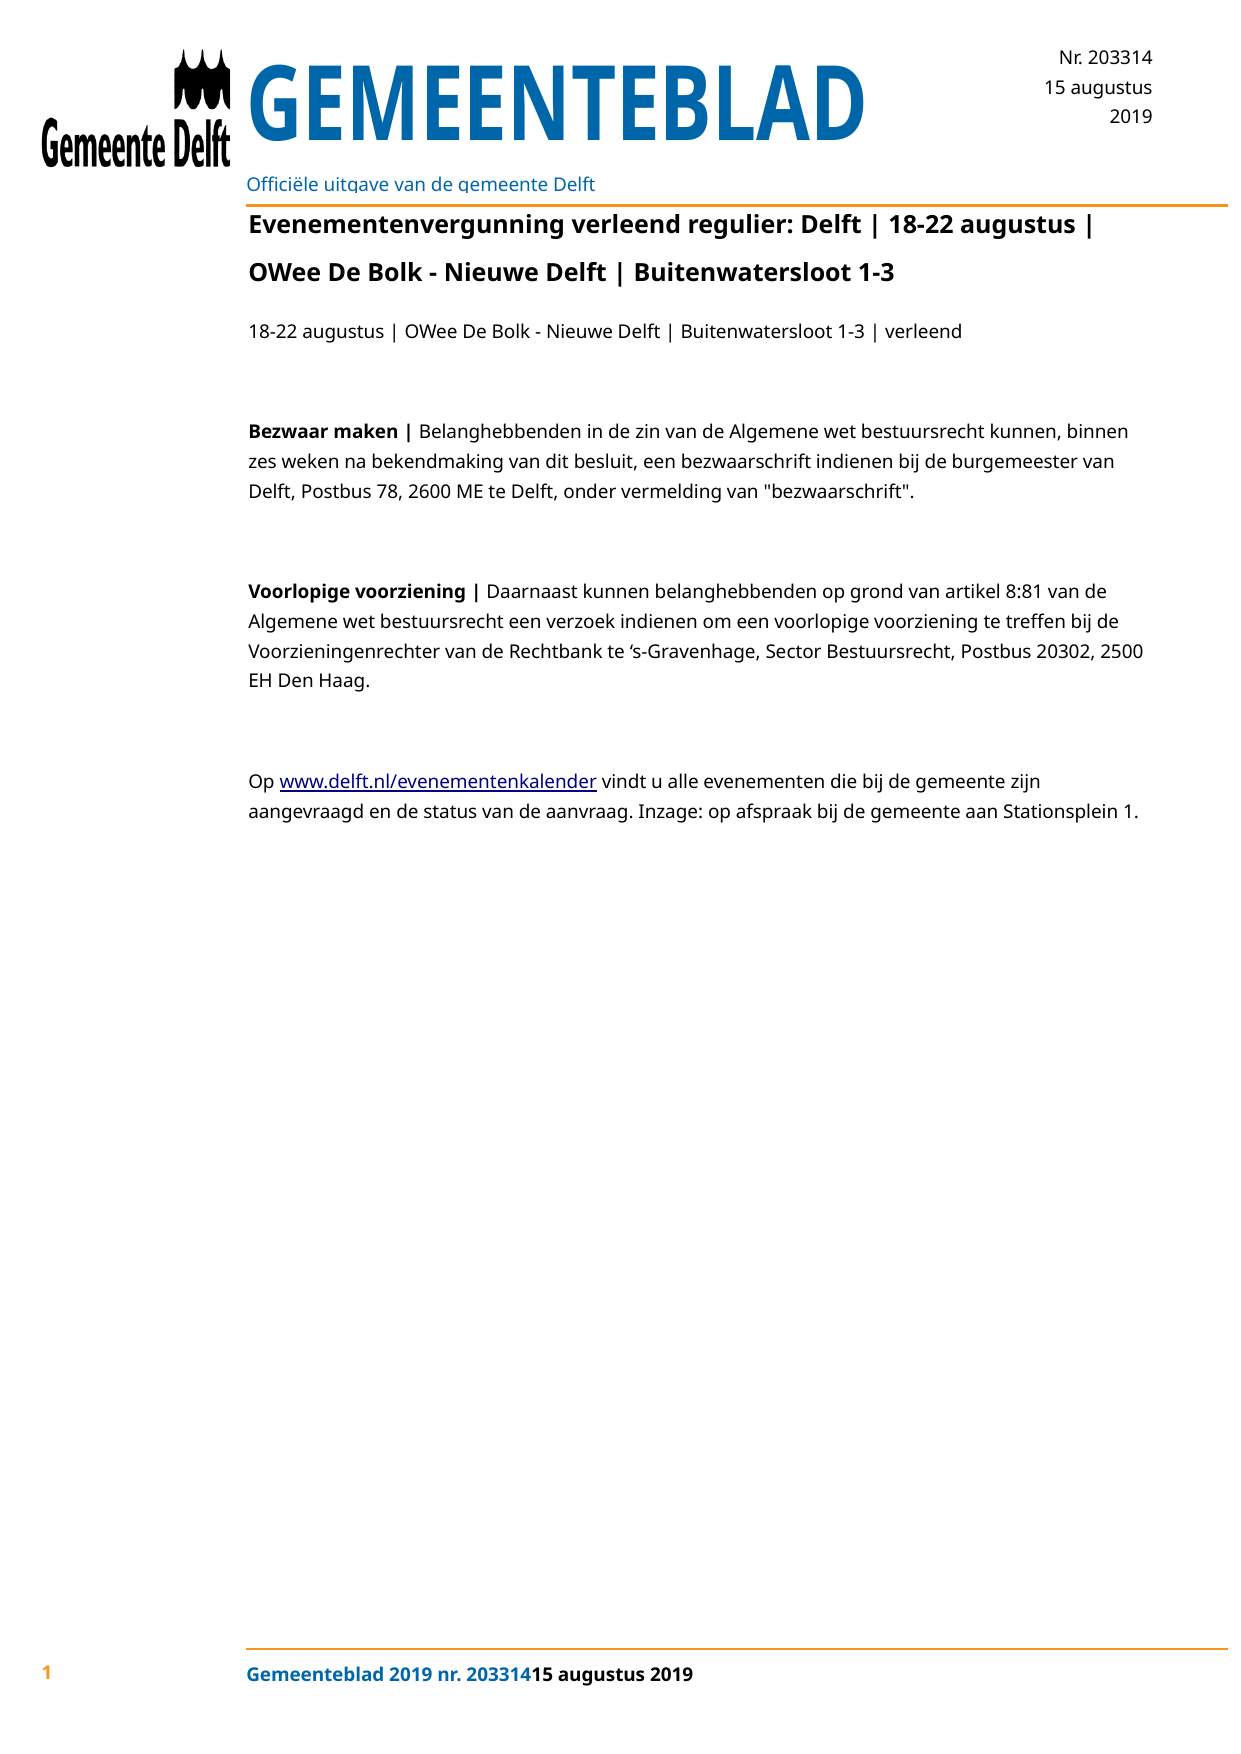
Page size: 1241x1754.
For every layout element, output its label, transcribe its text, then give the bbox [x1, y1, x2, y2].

text 18-22 augustus | OWee De Bolk - Nieuwe Delft | Buitenwatersloot 1-3 | verleend [248, 318, 1152, 344]
picture [41, 47, 231, 172]
text Bezwaar maken | Belanghebbenden in de zin van de Algemene wet bestuursrecht kunnen, binnen zes weken na bekendmaking van dit besluit, een bezwaarschrift indienen bij de burgemeester van Delft, Postbus 78, 2600 ME te Delft, onder vermelding van "bezwaarschrift". [248, 419, 1152, 504]
text Evenementenvergunning verleend regulier: Delft | 18-22 augustus | OWee De Bolk - Nieuwe Delft | Buitenwatersloot 1-3 [248, 207, 1152, 288]
text Voorlopige voorziening | Daarnaast kunnen belanghebbenden op grond van artikel 8:81 van de Algemene wet bestuursrecht een verzoek indienen om een voorlopige voorziening te treffen bij de Voorzieningenrechter van de Rechtbank te ‘s-Gravenhage, Sector Bestuursrecht, Postbus 20302, 2500 EH Den Haag. [248, 579, 1152, 693]
text Op www.delft.nl/evenementenkalender vindt u alle evenementen die bij de gemeente zijn aangevraagd en de status van de aanvraag. Inzage: op afspraak bij de gemeente aan Stationsplein 1. [248, 768, 1152, 824]
